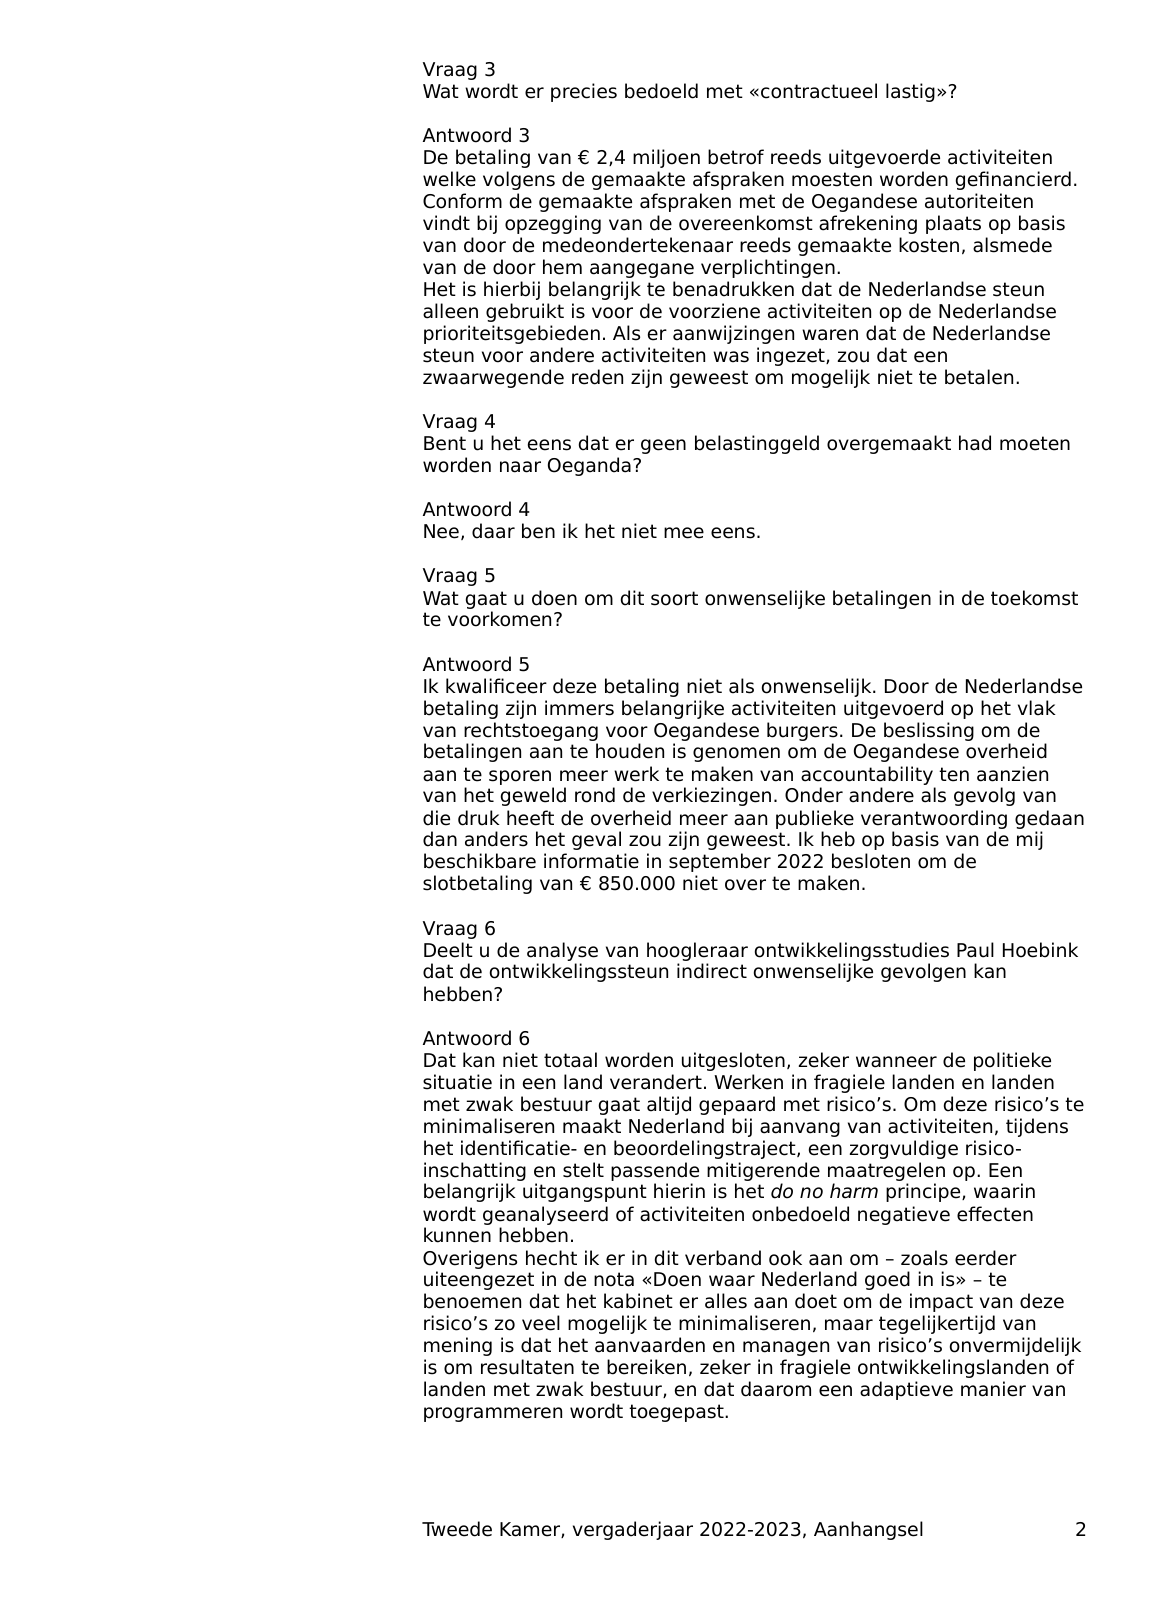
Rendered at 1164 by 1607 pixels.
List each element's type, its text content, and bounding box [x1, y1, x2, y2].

text Antwoord 5 [422, 653, 1087, 676]
text Dat kan niet totaal worden uitgesloten, zeker wanneer de politieke situatie in een land verandert. Werken in fragiele landen en landen met zwak bestuur gaat altijd gepaard met risico’s. Om deze risico’s te minimaliseren maakt Nederland bij aanvang van activiteiten, tijdens het identificatie- en beoordelingstraject, een zorgvuldige risico-inschatting en stelt passende mitigerende maatregelen op. Een belangrijk uitgangspunt hierin is het do no harm principe, waarin wordt geanalyseerd of activiteiten onbedoeld negatieve effecten kunnen hebben. [422, 1049, 1087, 1247]
text Vraag 6 [422, 917, 1087, 939]
text Vraag 5 [422, 565, 1087, 587]
text Vraag 3 [422, 59, 1087, 81]
text Het is hierbij belangrijk te benadrukken dat de Nederlandse steun alleen gebruikt is voor de voorziene activiteiten op de Nederlandse prioriteitsgebieden. Als er aanwijzingen waren dat de Nederlandse steun voor andere activiteiten was ingezet, zou dat een zwaarwegende reden zijn geweest om mogelijk niet te betalen. [422, 279, 1087, 389]
text Antwoord 6 [422, 1028, 1087, 1049]
text Vraag 4 [422, 411, 1087, 433]
text Overigens hecht ik er in dit verband ook aan om – zoals eerder uiteengezet in de nota «Doen waar Nederland goed in is» – te benoemen dat het kabinet er alles aan doet om de impact van deze risico’s zo veel mogelijk te minimaliseren, maar tegelijkertijd van mening is dat het aanvaarden en managen van risico’s onvermijdelijk is om resultaten te bereiken, zeker in fragiele ontwikkelingslanden of landen met zwak bestuur, en dat daarom een adaptieve manier van programmeren wordt toegepast. [422, 1247, 1087, 1423]
text Nee, daar ben ik het niet mee eens. [422, 521, 1087, 543]
text Antwoord 3 [422, 125, 1087, 147]
text Ik kwalificeer deze betaling niet als onwenselijk. Door de Nederlandse betaling zijn immers belangrijke activiteiten uitgevoerd op het vlak van rechtstoegang voor Oegandese burgers. De beslissing om de betalingen aan te houden is genomen om de Oegandese overheid aan te sporen meer werk te maken van accountability ten aanzien van het geweld rond de verkiezingen. Onder andere als gevolg van die druk heeft de overheid meer aan publieke verantwoording gedaan dan anders het geval zou zijn geweest. Ik heb op basis van de mij beschikbare informatie in september 2022 besloten om de slotbetaling van € 850.000 niet over te maken. [422, 676, 1087, 895]
text Wat wordt er precies bedoeld met «contractueel lastig»? [422, 81, 1087, 103]
text Deelt u de analyse van hoogleraar ontwikkelingsstudies Paul Hoebink dat de ontwikkelingssteun indirect onwenselijke gevolgen kan hebben? [422, 939, 1087, 1005]
text Antwoord 4 [422, 499, 1087, 521]
text Bent u het eens dat er geen belastinggeld overgemaakt had moeten worden naar Oeganda? [422, 433, 1087, 477]
text De betaling van € 2,4 miljoen betrof reeds uitgevoerde activiteiten welke volgens de gemaakte afspraken moesten worden gefinancierd. Conform de gemaakte afspraken met de Oegandese autoriteiten vindt bij opzegging van de overeenkomst afrekening plaats op basis van door de medeondertekenaar reeds gemaakte kosten, alsmede van de door hem aangegane verplichtingen. [422, 147, 1087, 279]
text Wat gaat u doen om dit soort onwenselijke betalingen in de toekomst te voorkomen? [422, 587, 1087, 631]
